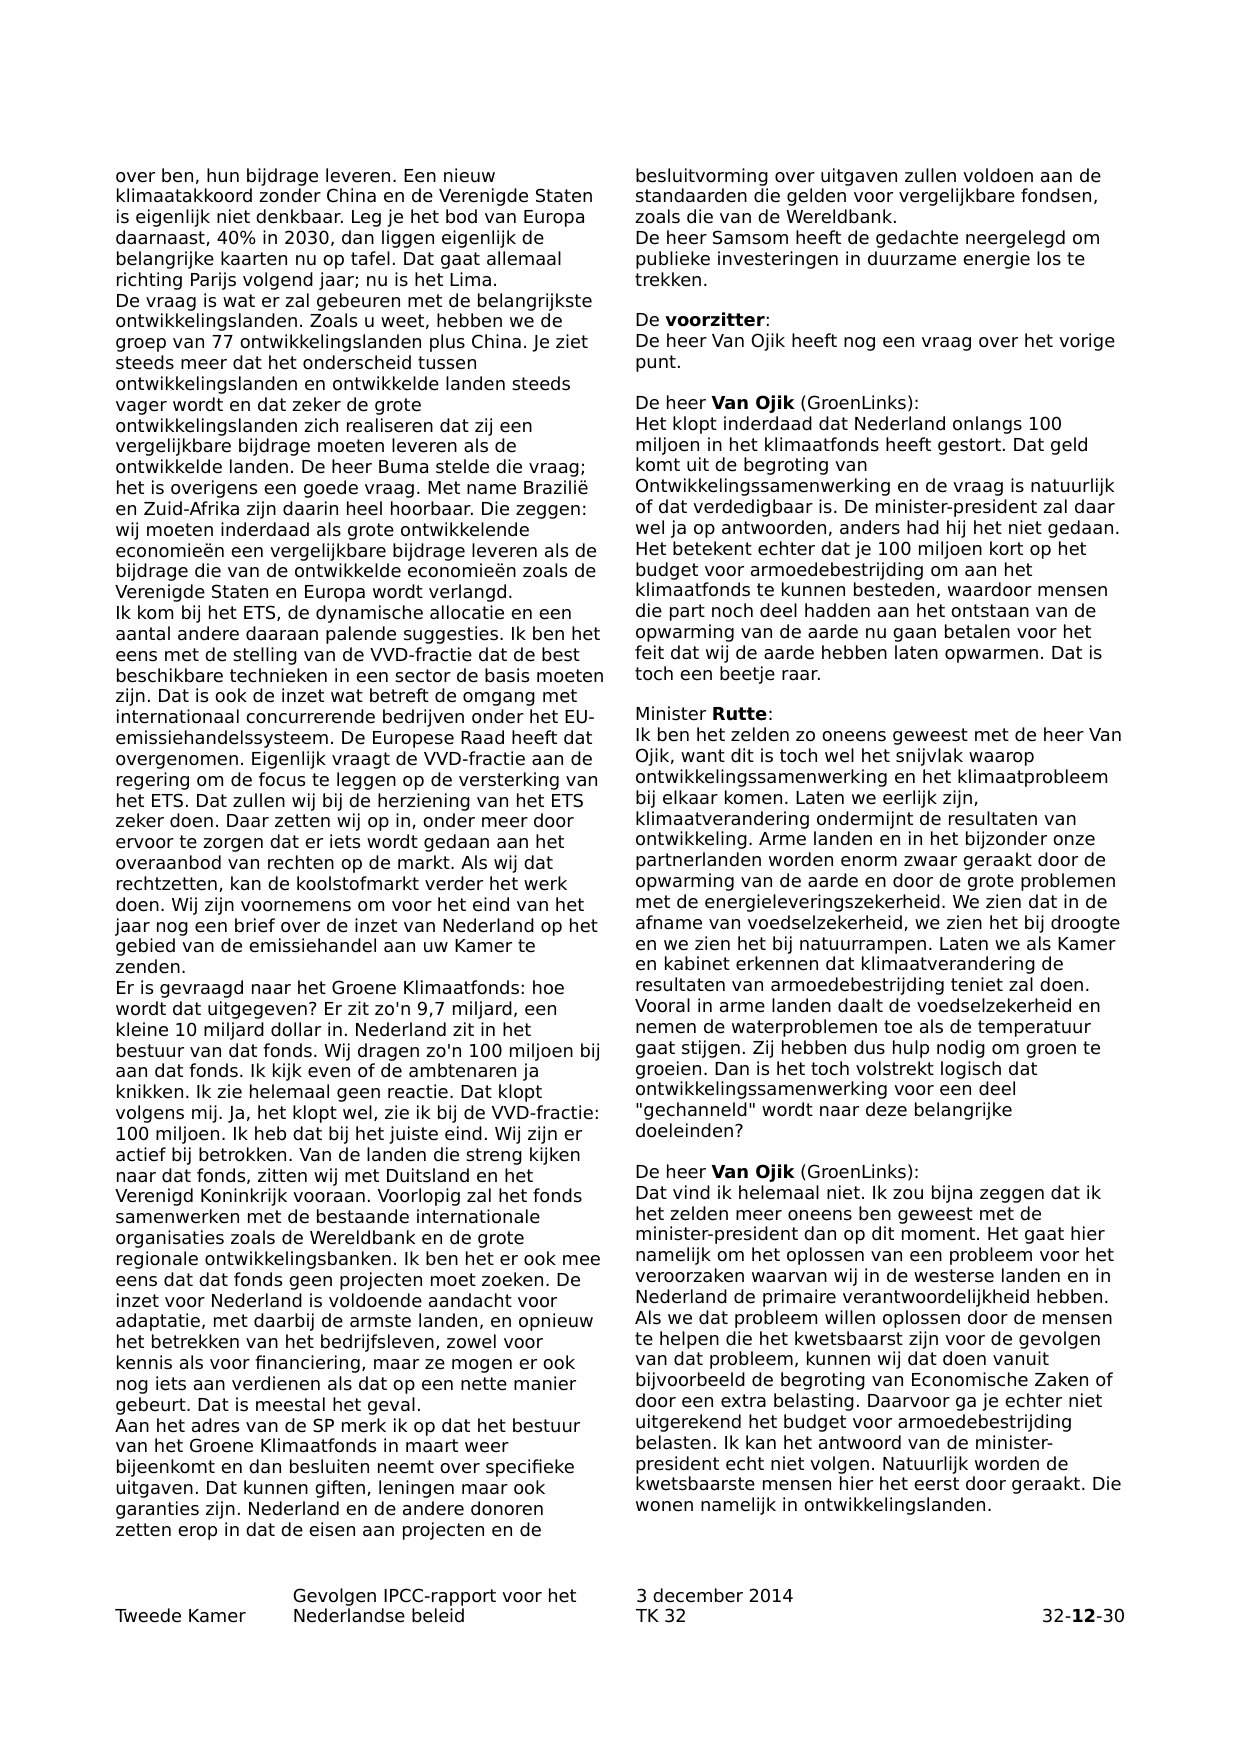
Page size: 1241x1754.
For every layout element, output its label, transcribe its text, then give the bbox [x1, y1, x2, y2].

text besluitvorming over uitgaven zullen voldoen aan de standaarden die gelden voor vergelijkbare fondsen, zoals die van de Wereldbank. [635, 165, 1125, 228]
text Er is gevraagd naar het Groene Klimaatfonds: hoe wordt dat uitgegeven? Er zit zo'n 9,7 miljard, een kleine 10 miljard dollar in. Nederland zit in het bestuur van dat fonds. Wij dragen zo'n 100 miljoen bij aan dat fonds. Ik kijk even of de ambtenaren ja knikken. Ik zie helemaal geen reactie. Dat klopt volgens mij. Ja, het klopt wel, zie ik bij de VVD-fractie: 100 miljoen. Ik heb dat bij het juiste eind. Wij zijn er actief bij betrokken. Van de landen die streng kijken naar dat fonds, zitten wij met Duitsland en het Verenigd Koninkrijk vooraan. Voorlopig zal het fonds samenwerken met de bestaande internationale organisaties zoals de Wereldbank en de grote regionale ontwikkelingsbanken. Ik ben het er ook mee eens dat dat fonds geen projecten moet zoeken. De inzet voor Nederland is voldoende aandacht voor adaptatie, met daarbij de armste landen, en opnieuw het betrekken van het bedrijfsleven, zowel voor kennis als voor financiering, maar ze mogen er ook nog iets aan verdienen als dat op een nette manier gebeurt. Dat is meestal het geval. [115, 978, 605, 1415]
text De heer Van Ojik (GroenLinks): [635, 393, 1125, 413]
text De heer Van Ojik (GroenLinks): [635, 1162, 1125, 1182]
text Dat vind ik helemaal niet. Ik zou bijna zeggen dat ik het zelden meer oneens ben geweest met de minister-president dan op dit moment. Het gaat hier namelijk om het oplossen van een probleem voor het veroorzaken waarvan wij in de westerse landen en in Nederland de primaire verantwoordelijkheid hebben. Als we dat probleem willen oplossen door de mensen te helpen die het kwetsbaarst zijn voor de gevolgen van dat probleem, kunnen wij dat doen vanuit bijvoorbeeld de begroting van Economische Zaken of door een extra belasting. Daarvoor ga je echter niet uitgerekend het budget voor armoedebestrijding belasten. Ik kan het antwoord van de minister-president echt niet volgen. Natuurlijk worden de kwetsbaarste mensen hier het eerst door geraakt. Die wonen namelijk in ontwikkelingslanden. [635, 1182, 1125, 1516]
text over ben, hun bijdrage leveren. Een nieuw klimaatakkoord zonder China en de Verenigde Staten is eigenlijk niet denkbaar. Leg je het bod van Europa daarnaast, 40% in 2030, dan liggen eigenlijk de belangrijke kaarten nu op tafel. Dat gaat allemaal richting Parijs volgend jaar; nu is het Lima. [115, 165, 605, 290]
text De voorzitter: [635, 310, 1125, 331]
text Ik ben het zelden zo oneens geweest met de heer Van Ojik, want dit is toch wel het snijvlak waarop ontwikkelingssamenwerking en het klimaatprobleem bij elkaar komen. Laten we eerlijk zijn, klimaatverandering ondermijnt de resultaten van ontwikkeling. Arme landen en in het bijzonder onze partnerlanden worden enorm zwaar geraakt door de opwarming van de aarde en door de grote problemen met de energieleveringszekerheid. We zien dat in de afname van voedselzekerheid, we zien het bij droogte en we zien het bij natuurrampen. Laten we als Kamer en kabinet erkennen dat klimaatverandering de resultaten van armoedebestrijding teniet zal doen. Vooral in arme landen daalt de voedselzekerheid en nemen de waterproblemen toe als de temperatuur gaat stijgen. Zij hebben dus hulp nodig om groen te groeien. Dan is het toch volstrekt logisch dat ontwikkelingssamenwerking voor een deel "gechanneld" wordt naar deze belangrijke doeleinden? [635, 725, 1125, 1142]
text Ik kom bij het ETS, de dynamische allocatie en een aantal andere daaraan palende suggesties. Ik ben het eens met de stelling van de VVD-fractie dat de best beschikbare technieken in een sector de basis moeten zijn. Dat is ook de inzet wat betreft de omgang met internationaal concurrerende bedrijven onder het EU-emissiehandelssysteem. De Europese Raad heeft dat overgenomen. Eigenlijk vraagt de VVD-fractie aan de regering om de focus te leggen op de versterking van het ETS. Dat zullen wij bij de herziening van het ETS zeker doen. Daar zetten wij op in, onder meer door ervoor te zorgen dat er iets wordt gedaan aan het overaanbod van rechten op de markt. Als wij dat rechtzetten, kan de koolstofmarkt verder het werk doen. Wij zijn voornemens om voor het eind van het jaar nog een brief over de inzet van Nederland op het gebied van de emissiehandel aan uw Kamer te zenden. [115, 603, 605, 978]
text De heer Van Ojik heeft nog een vraag over het vorige punt. [635, 331, 1125, 373]
text De vraag is wat er zal gebeuren met de belangrijkste ontwikkelingslanden. Zoals u weet, hebben we de groep van 77 ontwikkelingslanden plus China. Je ziet steeds meer dat het onderscheid tussen ontwikkelingslanden en ontwikkelde landen steeds vager wordt en dat zeker de grote ontwikkelingslanden zich realiseren dat zij een vergelijkbare bijdrage moeten leveren als de ontwikkelde landen. De heer Buma stelde die vraag; het is overigens een goede vraag. Met name Brazilië en Zuid-Afrika zijn daarin heel hoorbaar. Die zeggen: wij moeten inderdaad als grote ontwikkelende economieën een vergelijkbare bijdrage leveren als de bijdrage die van de ontwikkelde economieën zoals de Verenigde Staten en Europa wordt verlangd. [115, 290, 605, 603]
text De heer Samsom heeft de gedachte neergelegd om publieke investeringen in duurzame energie los te trekken. [635, 228, 1125, 290]
text Aan het adres van de SP merk ik op dat het bestuur van het Groene Klimaatfonds in maart weer bijeenkomt en dan besluiten neemt over specifieke uitgaven. Dat kunnen giften, leningen maar ook garanties zijn. Nederland en de andere donoren zetten erop in dat de eisen aan projecten en de [115, 1415, 605, 1540]
text Minister Rutte: [635, 704, 1125, 725]
text Het klopt inderdaad dat Nederland onlangs 100 miljoen in het klimaatfonds heeft gestort. Dat geld komt uit de begroting van Ontwikkelingssamenwerking en de vraag is natuurlijk of dat verdedigbaar is. De minister-president zal daar wel ja op antwoorden, anders had hij het niet gedaan. Het betekent echter dat je 100 miljoen kort op het budget voor armoedebestrijding om aan het klimaatfonds te kunnen besteden, waardoor mensen die part noch deel hadden aan het ontstaan van de opwarming van de aarde nu gaan betalen voor het feit dat wij de aarde hebben laten opwarmen. Dat is toch een beetje raar. [635, 413, 1125, 684]
